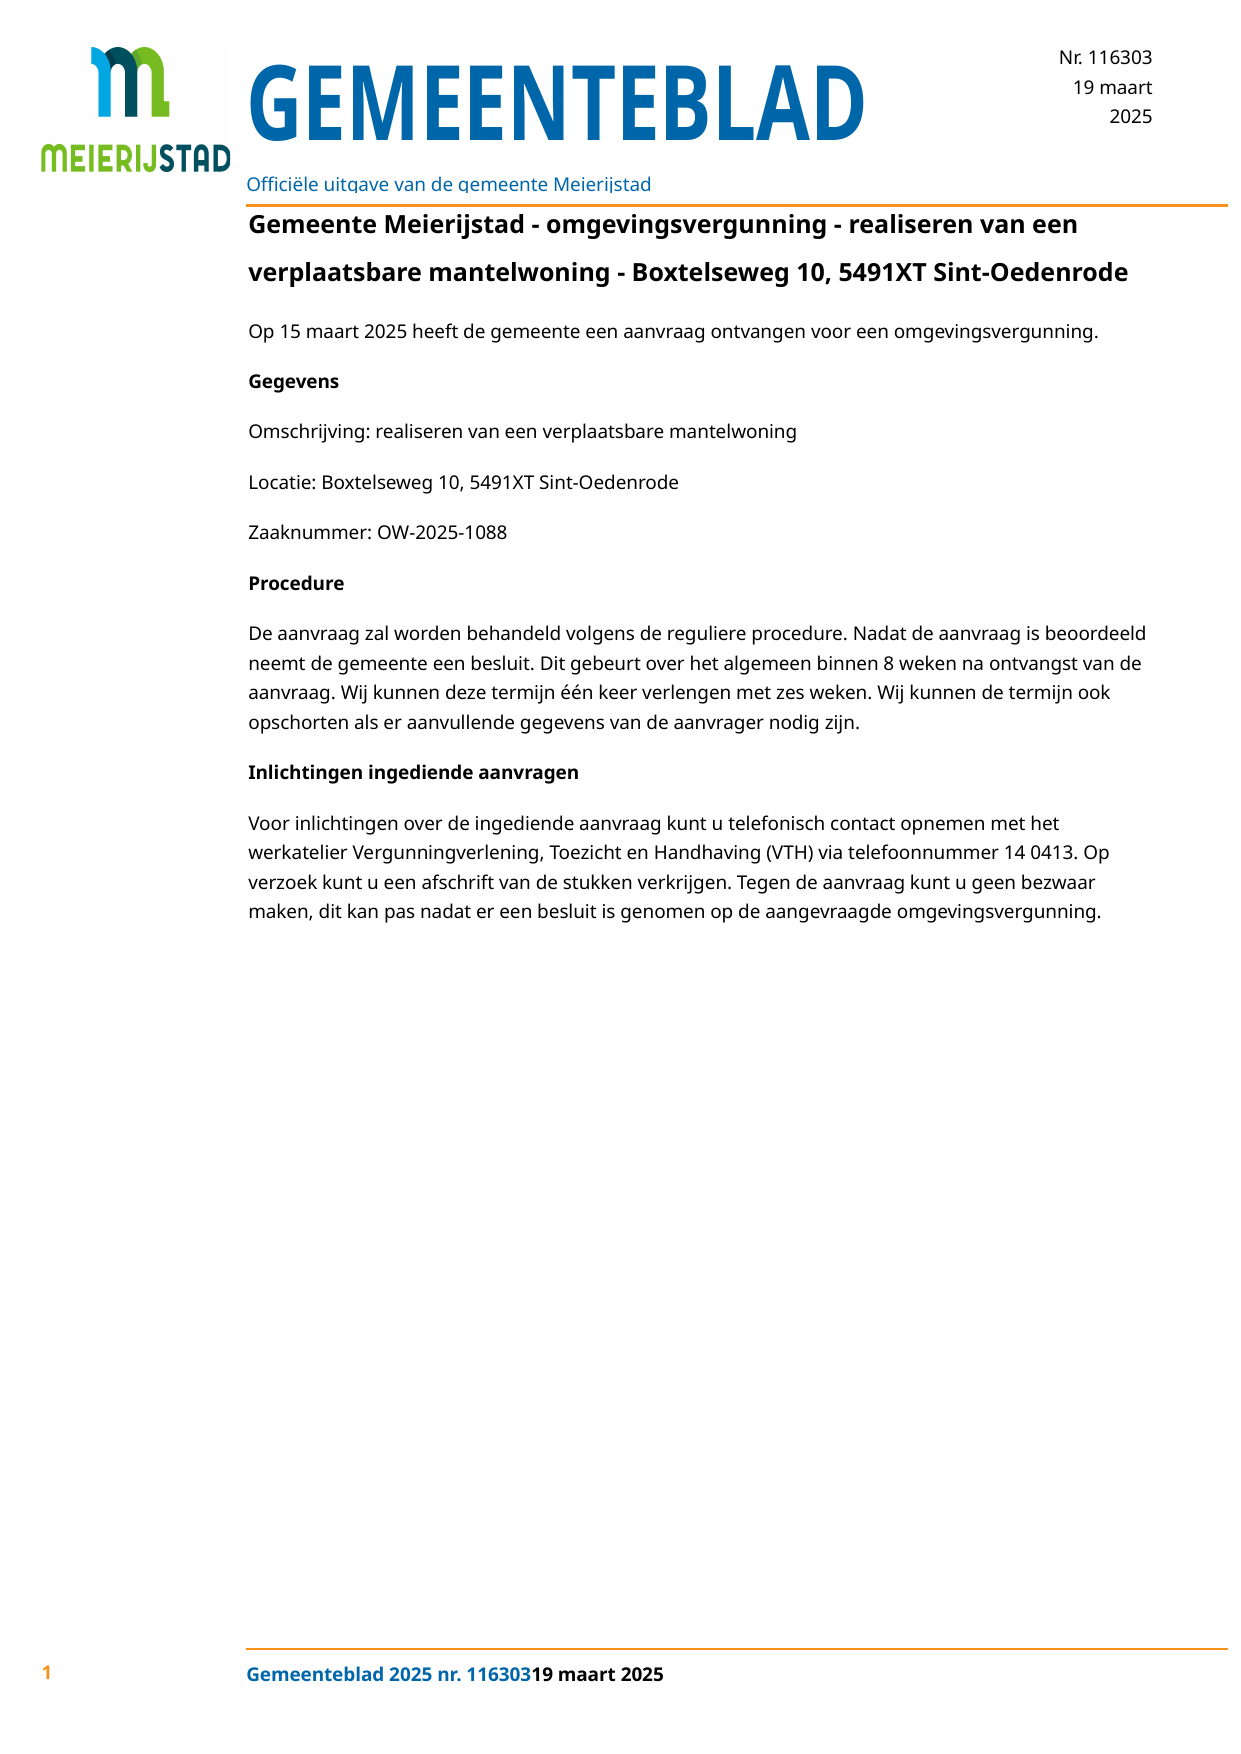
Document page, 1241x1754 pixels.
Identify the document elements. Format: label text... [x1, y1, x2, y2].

text Op 15 maart 2025 heeft de gemeente een aanvraag ontvangen voor een omgevingsvergunning. [248, 318, 1152, 344]
text Gegevens [248, 368, 1152, 394]
picture [41, 47, 231, 172]
text Locatie: Boxtelseweg 10, 5491XT Sint-Oedenrode [248, 469, 1152, 495]
text Inlichtingen ingediende aanvragen [248, 759, 1152, 785]
text Zaaknummer: OW-2025-1088 [248, 519, 1152, 545]
text De aanvraag zal worden behandeld volgens de reguliere procedure. Nadat de aanvraag is beoordeeld neemt de gemeente een besluit. Dit gebeurt over het algemeen binnen 8 weken na ontvangst van de aanvraag. Wij kunnen deze termijn één keer verlengen met zes weken. Wij kunnen de termijn ook opschorten als er aanvullende gegevens van de aanvrager nodig zijn. [248, 620, 1152, 735]
text Omschrijving: realiseren van een verplaatsbare mantelwoning [248, 419, 1152, 444]
text Procedure [248, 570, 1152, 596]
text Voor inlichtingen over de ingediende aanvraag kunt u telefonisch contact opnemen met het werkatelier Vergunningverlening, Toezicht en Handhaving (VTH) via telefoonnummer 14 0413. Op verzoek kunt u een afschrift van de stukken verkrijgen. Tegen de aanvraag kunt u geen bezwaar maken, dit kan pas nadat er een besluit is genomen op de aangevraagde omgevingsvergunning. [248, 810, 1152, 924]
text Gemeente Meierijstad - omgevingsvergunning - realiseren van een verplaatsbare mantelwoning - Boxtelseweg 10, 5491XT Sint-Oedenrode [248, 207, 1152, 288]
